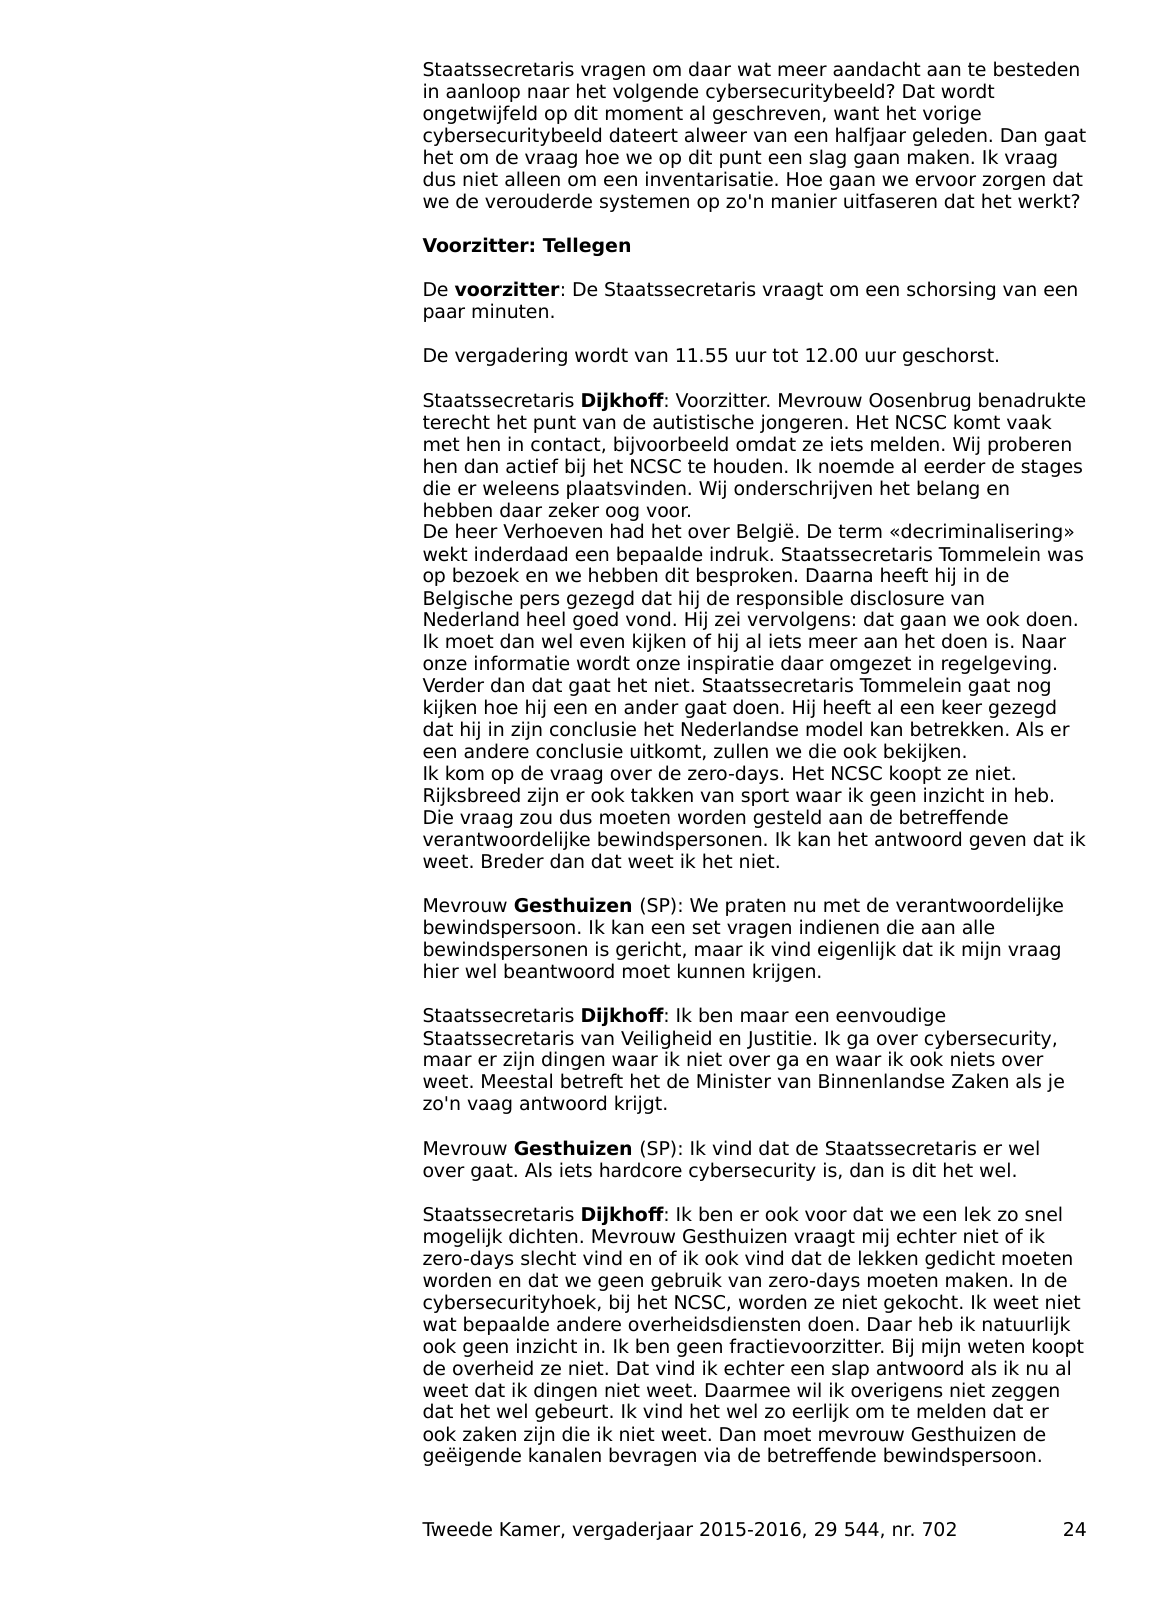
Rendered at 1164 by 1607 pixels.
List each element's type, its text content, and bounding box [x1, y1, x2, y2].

text Staatssecretaris Dijkhoff: Voorzitter. Mevrouw Oosenbrug benadrukte terecht het punt van de autistische jongeren. Het NCSC komt vaak met hen in contact, bijvoorbeeld omdat ze iets melden. Wij proberen hen dan actief bij het NCSC te houden. Ik noemde al eerder de stages die er weleens plaatsvinden. Wij onderschrijven het belang en hebben daar zeker oog voor. [422, 389, 1087, 521]
text Staatssecretaris vragen om daar wat meer aandacht aan te besteden in aanloop naar het volgende cybersecuritybeeld? Dat wordt ongetwijfeld op dit moment al geschreven, want het vorige cybersecuritybeeld dateert alweer van een halfjaar geleden. Dan gaat het om de vraag hoe we op dit punt een slag gaan maken. Ik vraag dus niet alleen om een inventarisatie. Hoe gaan we ervoor zorgen dat we de verouderde systemen op zo'n manier uitfaseren dat het werkt? [422, 59, 1087, 213]
text Voorzitter: Tellegen [422, 235, 1087, 257]
text Staatssecretaris Dijkhoff: Ik ben er ook voor dat we een lek zo snel mogelijk dichten. Mevrouw Gesthuizen vraagt mij echter niet of ik zero-days slecht vind en of ik ook vind dat de lekken gedicht moeten worden en dat we geen gebruik van zero-days moeten maken. In de cybersecurityhoek, bij het NCSC, worden ze niet gekocht. Ik weet niet wat bepaalde andere overheidsdiensten doen. Daar heb ik natuurlijk ook geen inzicht in. Ik ben geen fractievoorzitter. Bij mijn weten koopt de overheid ze niet. Dat vind ik echter een slap antwoord als ik nu al weet dat ik dingen niet weet. Daarmee wil ik overigens niet zeggen dat het wel gebeurt. Ik vind het wel zo eerlijk om te melden dat er ook zaken zijn die ik niet weet. Dan moet mevrouw Gesthuizen de geëigende kanalen bevragen via de betreffende bewindspersoon. [422, 1204, 1087, 1467]
text Mevrouw Gesthuizen (SP): Ik vind dat de Staatssecretaris er wel over gaat. Als iets hardcore cybersecurity is, dan is dit het wel. [422, 1137, 1087, 1181]
text Mevrouw Gesthuizen (SP): We praten nu met de verantwoordelijke bewindspersoon. Ik kan een set vragen indienen die aan alle bewindspersonen is gericht, maar ik vind eigenlijk dat ik mijn vraag hier wel beantwoord moet kunnen krijgen. [422, 895, 1087, 983]
text De voorzitter: De Staatssecretaris vraagt om een schorsing van een paar minuten. [422, 279, 1087, 323]
text Staatssecretaris Dijkhoff: Ik ben maar een eenvoudige Staatssecretaris van Veiligheid en Justitie. Ik ga over cybersecurity, maar er zijn dingen waar ik niet over ga en waar ik ook niets over weet. Meestal betreft het de Minister van Binnenlandse Zaken als je zo'n vaag antwoord krijgt. [422, 1005, 1087, 1115]
text De heer Verhoeven had het over België. De term «decriminalisering» wekt inderdaad een bepaalde indruk. Staatssecretaris Tommelein was op bezoek en we hebben dit besproken. Daarna heeft hij in de Belgische pers gezegd dat hij de responsible disclosure van Nederland heel goed vond. Hij zei vervolgens: dat gaan we ook doen. Ik moet dan wel even kijken of hij al iets meer aan het doen is. Naar onze informatie wordt onze inspiratie daar omgezet in regelgeving. Verder dan dat gaat het niet. Staatssecretaris Tommelein gaat nog kijken hoe hij een en ander gaat doen. Hij heeft al een keer gezegd dat hij in zijn conclusie het Nederlandse model kan betrekken. Als er een andere conclusie uitkomt, zullen we die ook bekijken. [422, 521, 1087, 763]
text Ik kom op de vraag over de zero-days. Het NCSC koopt ze niet. Rijksbreed zijn er ook takken van sport waar ik geen inzicht in heb. Die vraag zou dus moeten worden gesteld aan de betreffende verantwoordelijke bewindspersonen. Ik kan het antwoord geven dat ik weet. Breder dan dat weet ik het niet. [422, 763, 1087, 873]
text De vergadering wordt van 11.55 uur tot 12.00 uur geschorst. [422, 345, 1087, 367]
